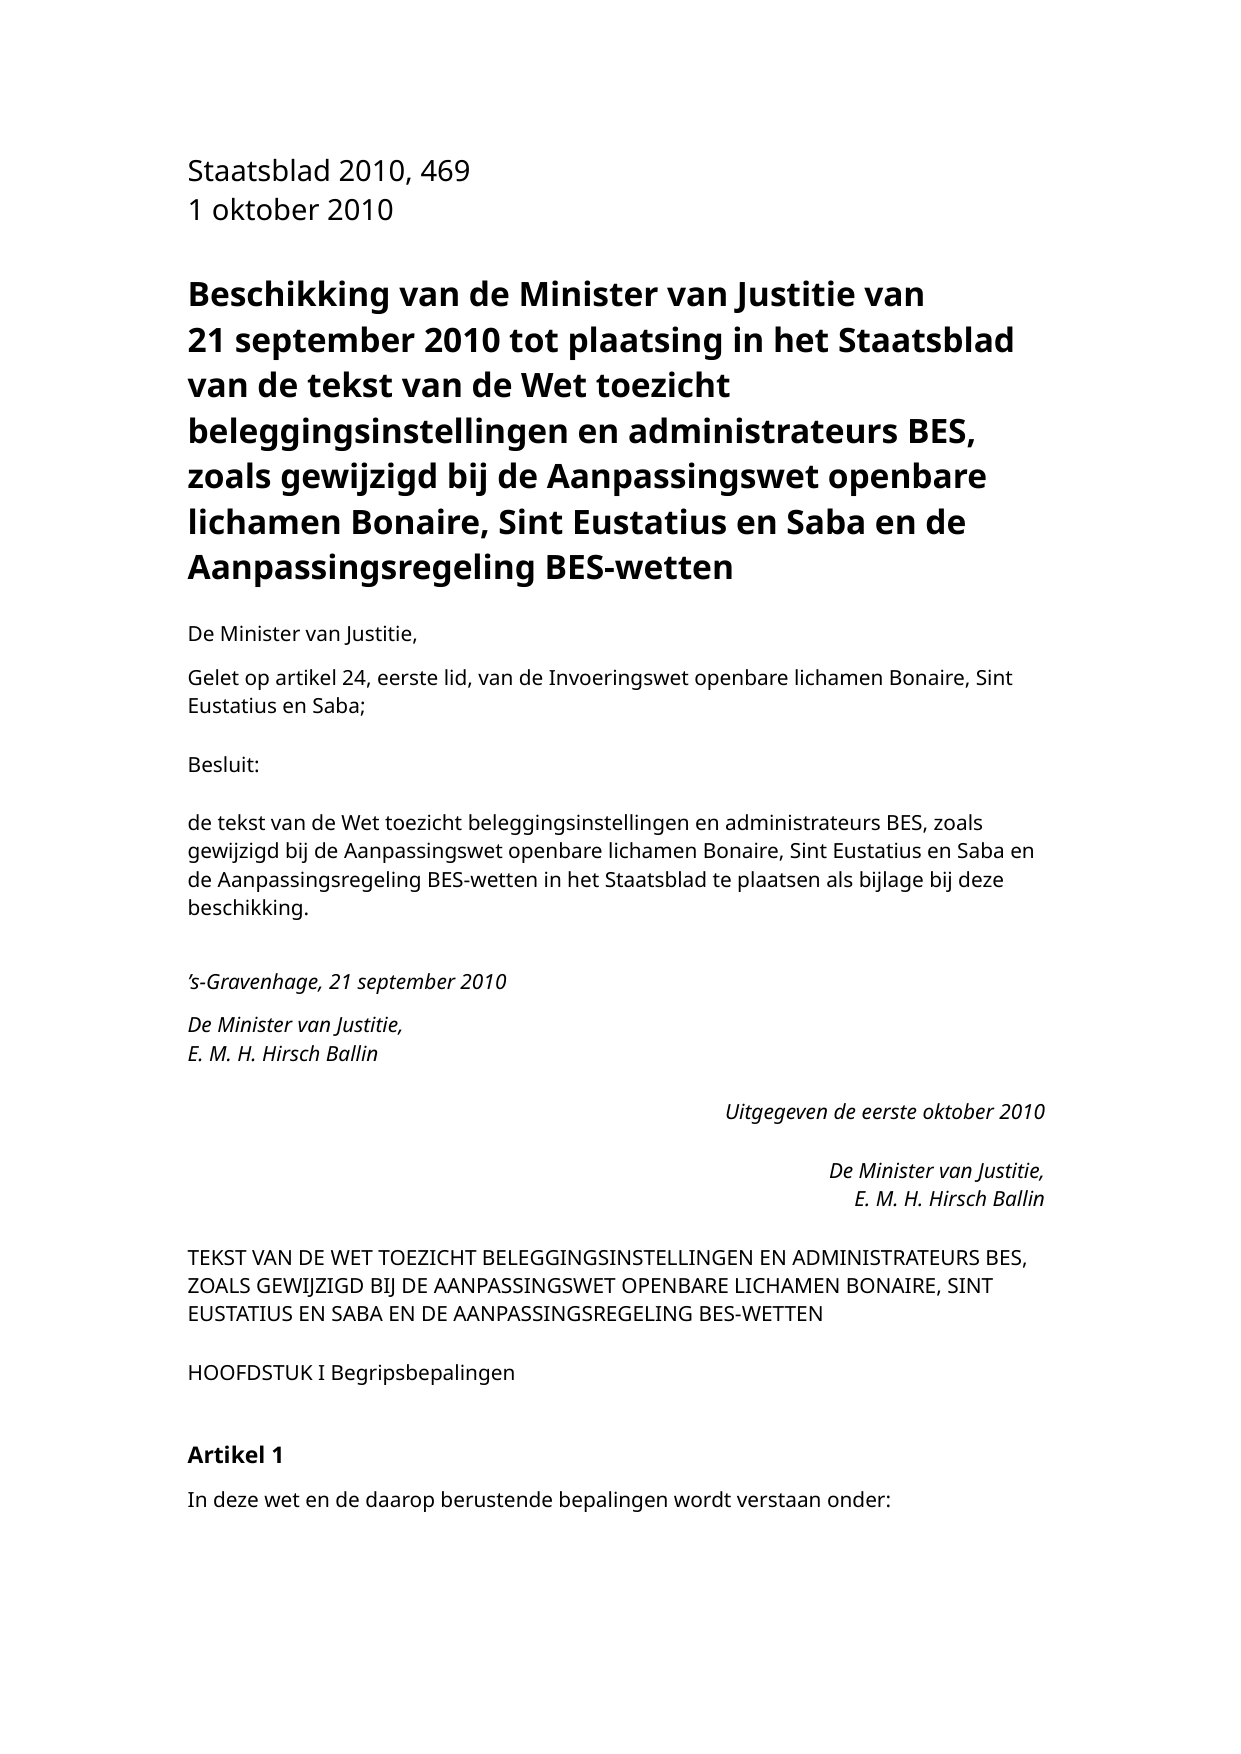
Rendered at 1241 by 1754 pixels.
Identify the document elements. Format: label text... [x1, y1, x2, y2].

text Uitgegeven de eerste oktober 2010 [187, 1097, 1053, 1126]
text ’s-Gravenhage, 21 september 2010 [187, 967, 1053, 995]
text Staatsblad 2010, 469 [187, 150, 1053, 190]
text De Minister van Justitie, [187, 1010, 1053, 1039]
text de tekst van de Wet toezicht beleggingsinstellingen en administrateurs BES, zoals gewijzigd bij de Aanpassingswet openbare lichamen Bonaire, Sint Eustatius en Saba en de Aanpassingsregeling BES-wetten in het Staatsblad te plaatsen als bijlage bij deze beschikking. [187, 808, 1053, 922]
subtitle HOOFDSTUK I Begripsbepalingen [187, 1358, 1053, 1386]
text E. M. H. Hirsch Ballin [187, 1184, 1053, 1213]
text Gelet op artikel 24, eerste lid, van de Invoeringswet openbare lichamen Bonaire, Sint Eustatius en Saba; [187, 663, 1053, 720]
text De Minister van Justitie, [187, 619, 1053, 648]
subtitle TEKST VAN DE WET TOEZICHT BELEGGINGSINSTELLINGEN EN ADMINISTRATEURS BES, ZOALS GEWIJZIGD BIJ DE AANPASSINGSWET OPENBARE LICHAMEN BONAIRE, SINT EUSTATIUS EN SABA EN DE AANPASSINGSREGELING BES-WETTEN [187, 1243, 1053, 1328]
subtitle Beschikking van de Minister van Justitie van 21 september 2010 tot plaatsing in het Staatsblad van de tekst van de Wet toezicht beleggingsinstellingen en administrateurs BES, zoals gewijzigd bij de Aanpassingswet openbare lichamen Bonaire, Sint Eustatius en Saba en de Aanpassingsregeling BES-wetten [187, 271, 1053, 589]
text 1 oktober 2010 [187, 190, 1053, 229]
subtitle Artikel 1 [187, 1439, 1053, 1470]
text De Minister van Justitie, [187, 1156, 1053, 1184]
text E. M. H. Hirsch Ballin [187, 1039, 1053, 1067]
text In deze wet en de daarop berustende bepalingen wordt verstaan onder: [187, 1485, 1053, 1513]
text Besluit: [187, 750, 1053, 778]
